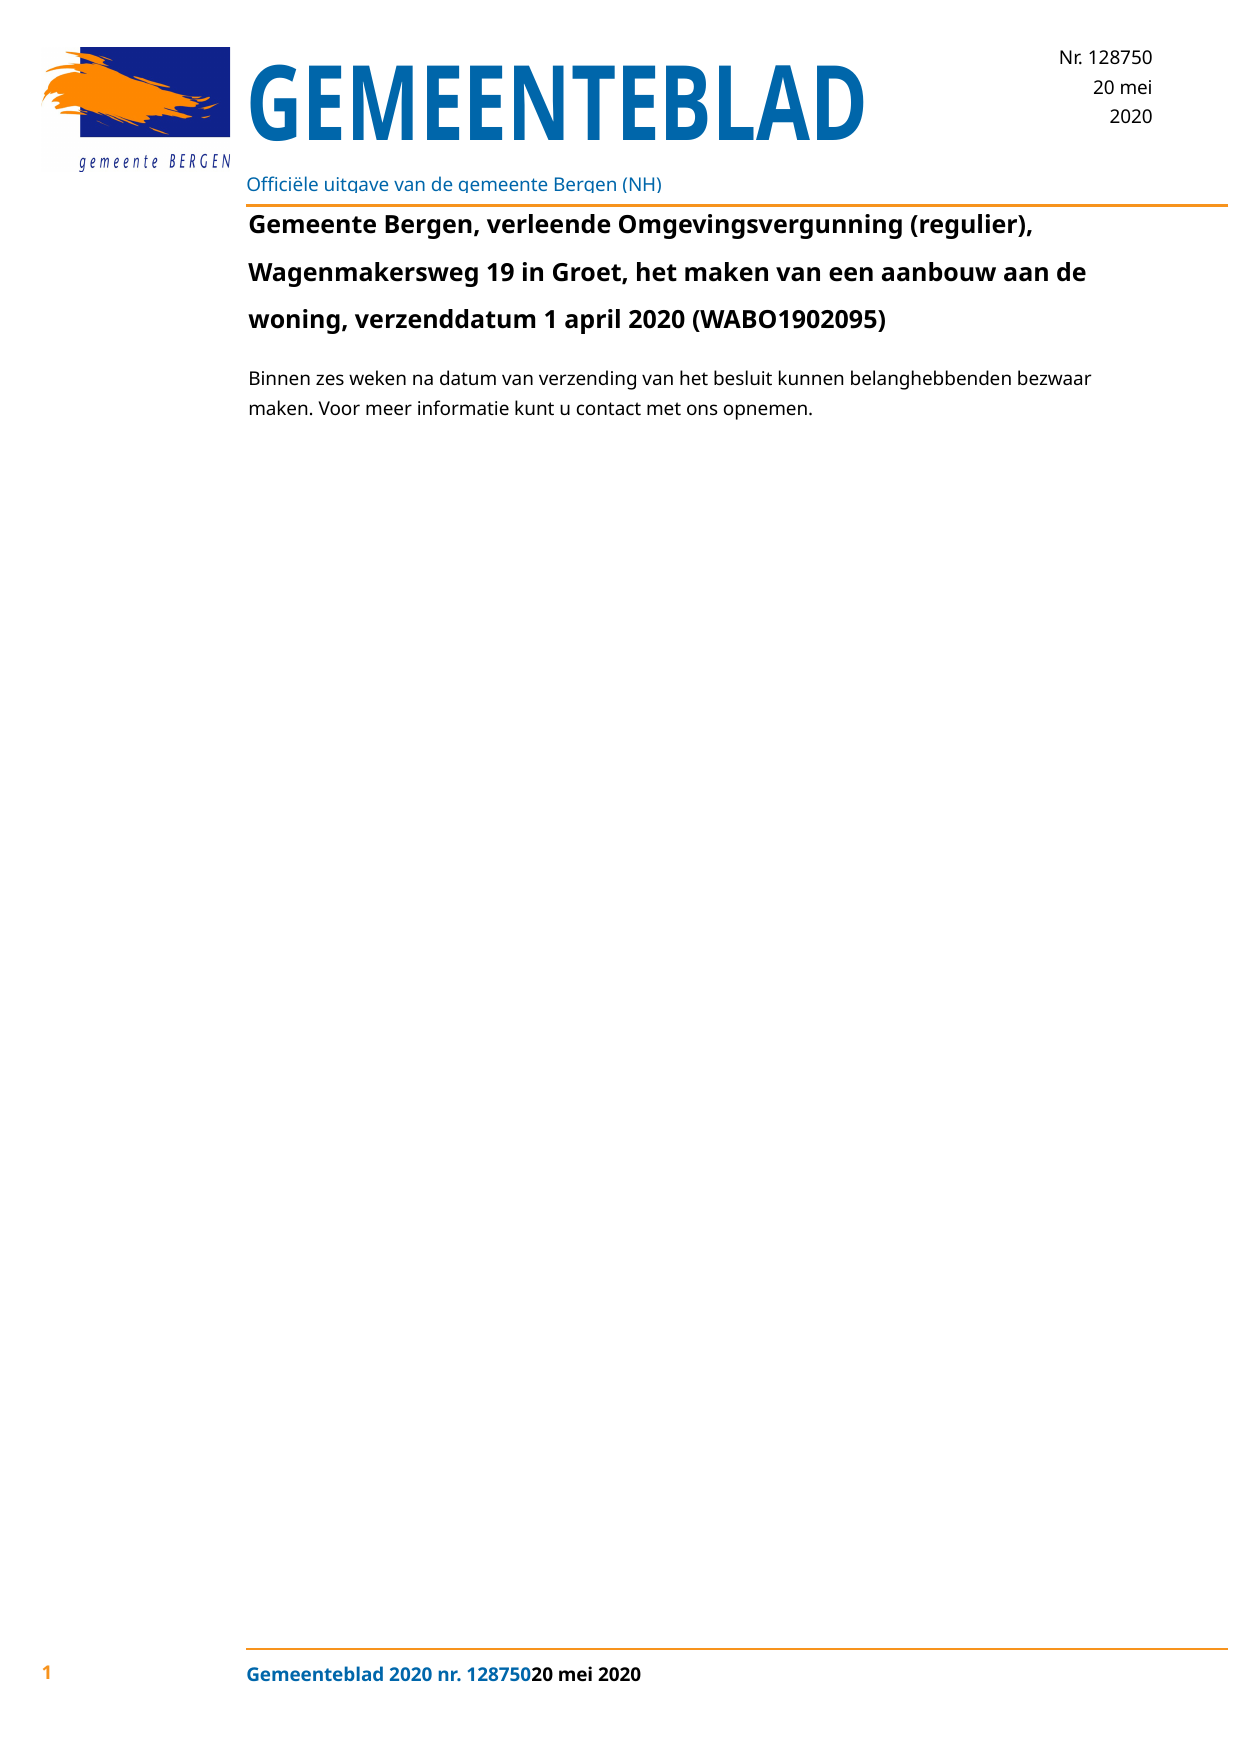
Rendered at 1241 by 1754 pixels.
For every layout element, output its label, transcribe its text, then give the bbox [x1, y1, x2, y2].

text Binnen zes weken na datum van verzending van het besluit kunnen belanghebbenden bezwaar maken. Voor meer informatie kunt u contact met ons opnemen. [248, 366, 1152, 421]
picture [41, 47, 231, 172]
text Gemeente Bergen, verleende Omgevingsvergunning (regulier), Wagenmakersweg 19 in Groet, het maken van een aanbouw aan de woning, verzenddatum 1 april 2020 (WABO1902095) [248, 207, 1152, 336]
